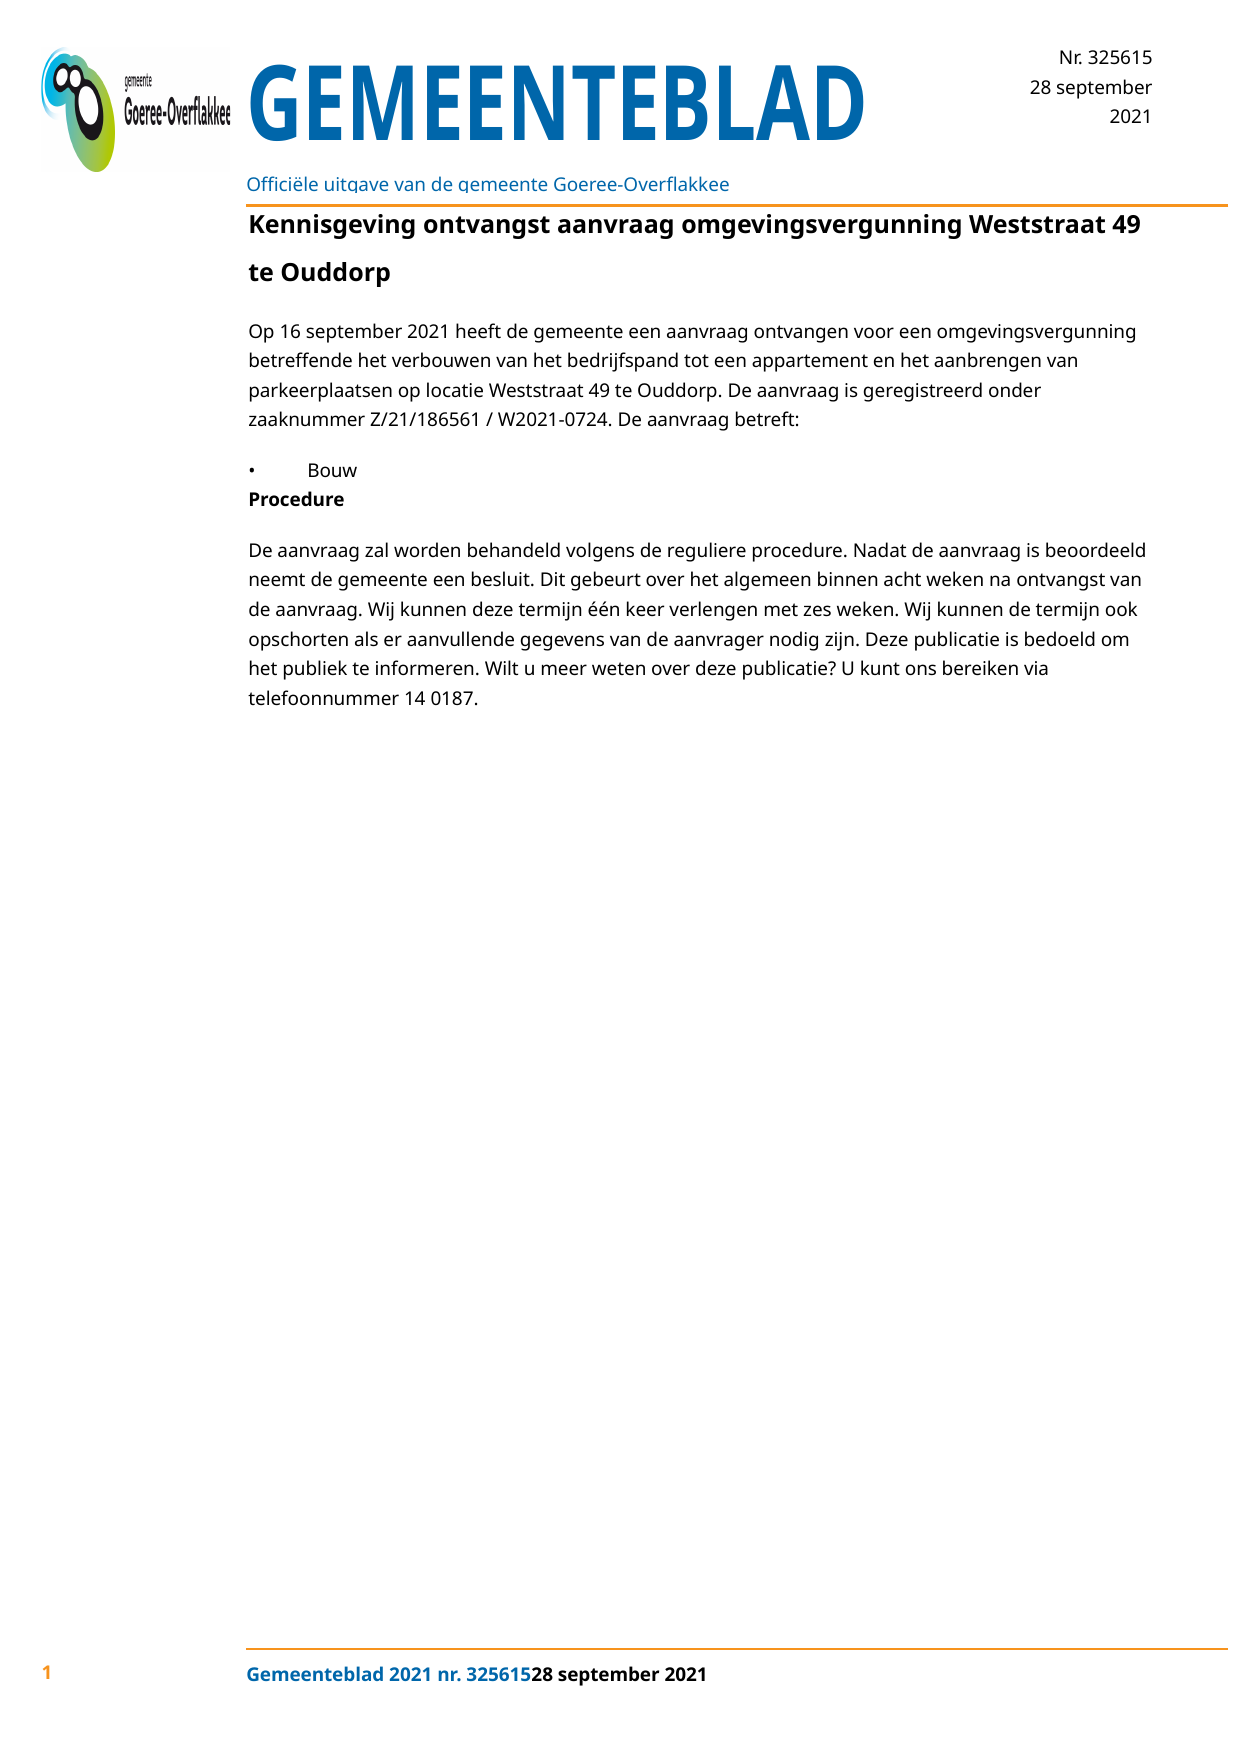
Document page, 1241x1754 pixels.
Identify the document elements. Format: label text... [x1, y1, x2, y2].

text Kennisgeving ontvangst aanvraag omgevingsvergunning Weststraat 49 te Ouddorp [248, 207, 1152, 288]
list Bouw [248, 457, 1152, 483]
text Procedure [248, 487, 1152, 512]
text Op 16 september 2021 heeft de gemeente een aanvraag ontvangen voor een omgevingsvergunning betreffende het verbouwen van het bedrijfspand tot een appartement en het aanbrengen van parkeerplaatsen op locatie Weststraat 49 te Ouddorp. De aanvraag is geregistreerd onder zaaknummer Z/21/186561 / W2021-0724. De aanvraag betreft: [248, 318, 1152, 432]
text De aanvraag zal worden behandeld volgens de reguliere procedure. Nadat de aanvraag is beoordeeld neemt de gemeente een besluit. Dit gebeurt over het algemeen binnen acht weken na ontvangst van de aanvraag. Wij kunnen deze termijn één keer verlengen met zes weken. Wij kunnen de termijn ook opschorten als er aanvullende gegevens van de aanvrager nodig zijn. Deze publicatie is bedoeld om het publiek te informeren. Wilt u meer weten over deze publicatie? U kunt ons bereiken via telefoonnummer 14 0187. [248, 537, 1152, 711]
picture [41, 47, 231, 172]
